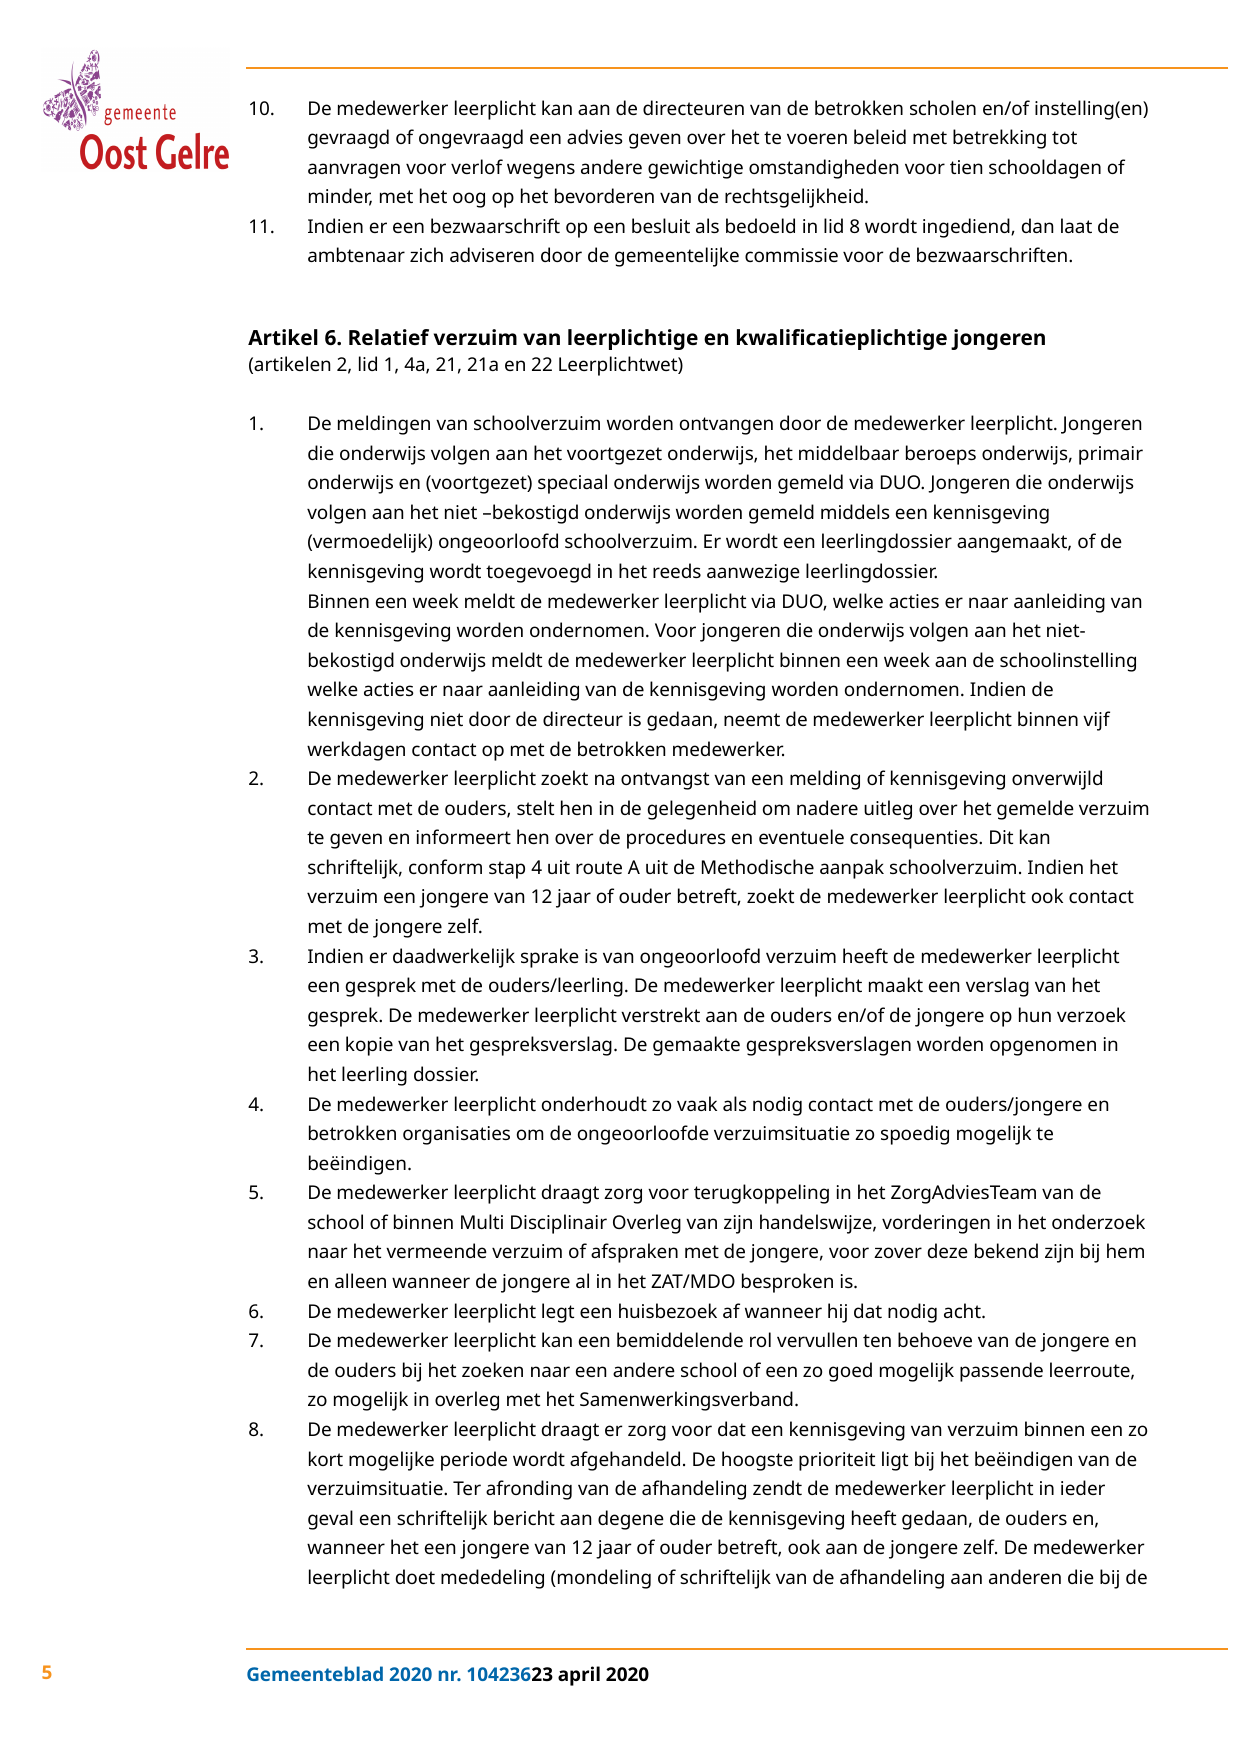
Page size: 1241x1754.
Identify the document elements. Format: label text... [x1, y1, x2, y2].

list Indien er een bezwaarschrift op een besluit als bedoeld in lid 8 wordt ingediend, dan laat de ambtenaar zich adviseren door de gemeentelijke commissie voor de bezwaarschriften. [248, 213, 1152, 268]
list De medewerker leerplicht kan een bemiddelende rol vervullen ten behoeve van de jongere en de ouders bij het zoeken naar een andere school of een zo goed mogelijk passende leerroute, zo mogelijk in overleg met het Samenwerkingsverband. [248, 1327, 1152, 1412]
list Indien er daadwerkelijk sprake is van ongeoorloofd verzuim heeft de medewerker leerplicht een gesprek met de ouders/leerling. De medewerker leerplicht maakt een verslag van het gesprek. De medewerker leerplicht verstrekt aan de ouders en/of de jongere op hun verzoek een kopie van het gespreksverslag. De gemaakte gespreksverslagen worden opgenomen in het leerling dossier. [248, 943, 1152, 1087]
list De medewerker leerplicht onderhoudt zo vaak als nodig contact met de ouders/jongere en betrokken organisaties om de ongeoorloofde verzuimsituatie zo spoedig mogelijk te beëindigen. [248, 1091, 1152, 1176]
list De medewerker leerplicht draagt er zorg voor dat een kennisgeving van verzuim binnen een zo kort mogelijke periode wordt afgehandeld. De hoogste prioriteit ligt bij het beëindigen van de verzuimsituatie. Ter afronding van de afhandeling zendt de medewerker leerplicht in ieder geval een schriftelijk bericht aan degene die de kennisgeving heeft gedaan, de ouders en, wanneer het een jongere van 12 jaar of ouder betreft, ook aan de jongere zelf. De medewerker leerplicht doet mededeling (mondeling of schriftelijk van de afhandeling aan anderen die bij de [248, 1416, 1152, 1590]
list De meldingen van schoolverzuim worden ontvangen door de medewerker leerplicht. Jongeren die onderwijs volgen aan het voortgezet onderwijs, het middelbaar beroeps onderwijs, primair onderwijs en (voortgezet) speciaal onderwijs worden gemeld via DUO. Jongeren die onderwijs volgen aan het niet –bekostigd onderwijs worden gemeld middels een kennisgeving (vermoedelijk) ongeoorloofd schoolverzuim. Er wordt een leerlingdossier aangemaakt, of de kennisgeving wordt toegevoegd in het reeds aanwezige leerlingdossier. [248, 410, 1152, 584]
list De medewerker leerplicht kan aan de directeuren van de betrokken scholen en/of instelling(en) gevraagd of ongevraagd een advies geven over het te voeren beleid met betrekking tot aanvragen voor verlof wegens andere gewichtige omstandigheden voor tien schooldagen of minder, met het oog op het bevorderen van de rechtsgelijkheid. [248, 95, 1152, 209]
text (artikelen 2, lid 1, 4a, 21, 21a en 22 Leerplichtwet) [248, 351, 1152, 377]
picture [41, 47, 231, 172]
list De medewerker leerplicht draagt zorg voor terugkoppeling in het ZorgAdviesTeam van de school of binnen Multi Disciplinair Overleg van zijn handelswijze, vorderingen in het onderzoek naar het vermeende verzuim of afspraken met de jongere, voor zover deze bekend zijn bij hem en alleen wanneer de jongere al in het ZAT/MDO besproken is. [248, 1179, 1152, 1294]
list Binnen een week meldt de medewerker leerplicht via DUO, welke acties er naar aanleiding van de kennisgeving worden ondernomen. Voor jongeren die onderwijs volgen aan het niet-bekostigd onderwijs meldt de medewerker leerplicht binnen een week aan de schoolinstelling welke acties er naar aanleiding van de kennisgeving worden ondernomen. Indien de kennisgeving niet door de directeur is gedaan, neemt de medewerker leerplicht binnen vijf werkdagen contact op met de betrokken medewerker. [248, 588, 1152, 761]
list De medewerker leerplicht legt een huisbezoek af wanneer hij dat nodig acht. [248, 1298, 1152, 1323]
text Artikel 6. Relatief verzuim van leerplichtige en kwalificatieplichtige jongeren [248, 323, 1152, 351]
list De medewerker leerplicht zoekt na ontvangst van een melding of kennisgeving onverwijld contact met de ouders, stelt hen in de gelegenheid om nadere uitleg over het gemelde verzuim te geven en informeert hen over de procedures en eventuele consequenties. Dit kan schriftelijk, conform stap 4 uit route A uit de Methodische aanpak schoolverzuim. Indien het verzuim een jongere van 12 jaar of ouder betreft, zoekt de medewerker leerplicht ook contact met de jongere zelf. [248, 765, 1152, 939]
